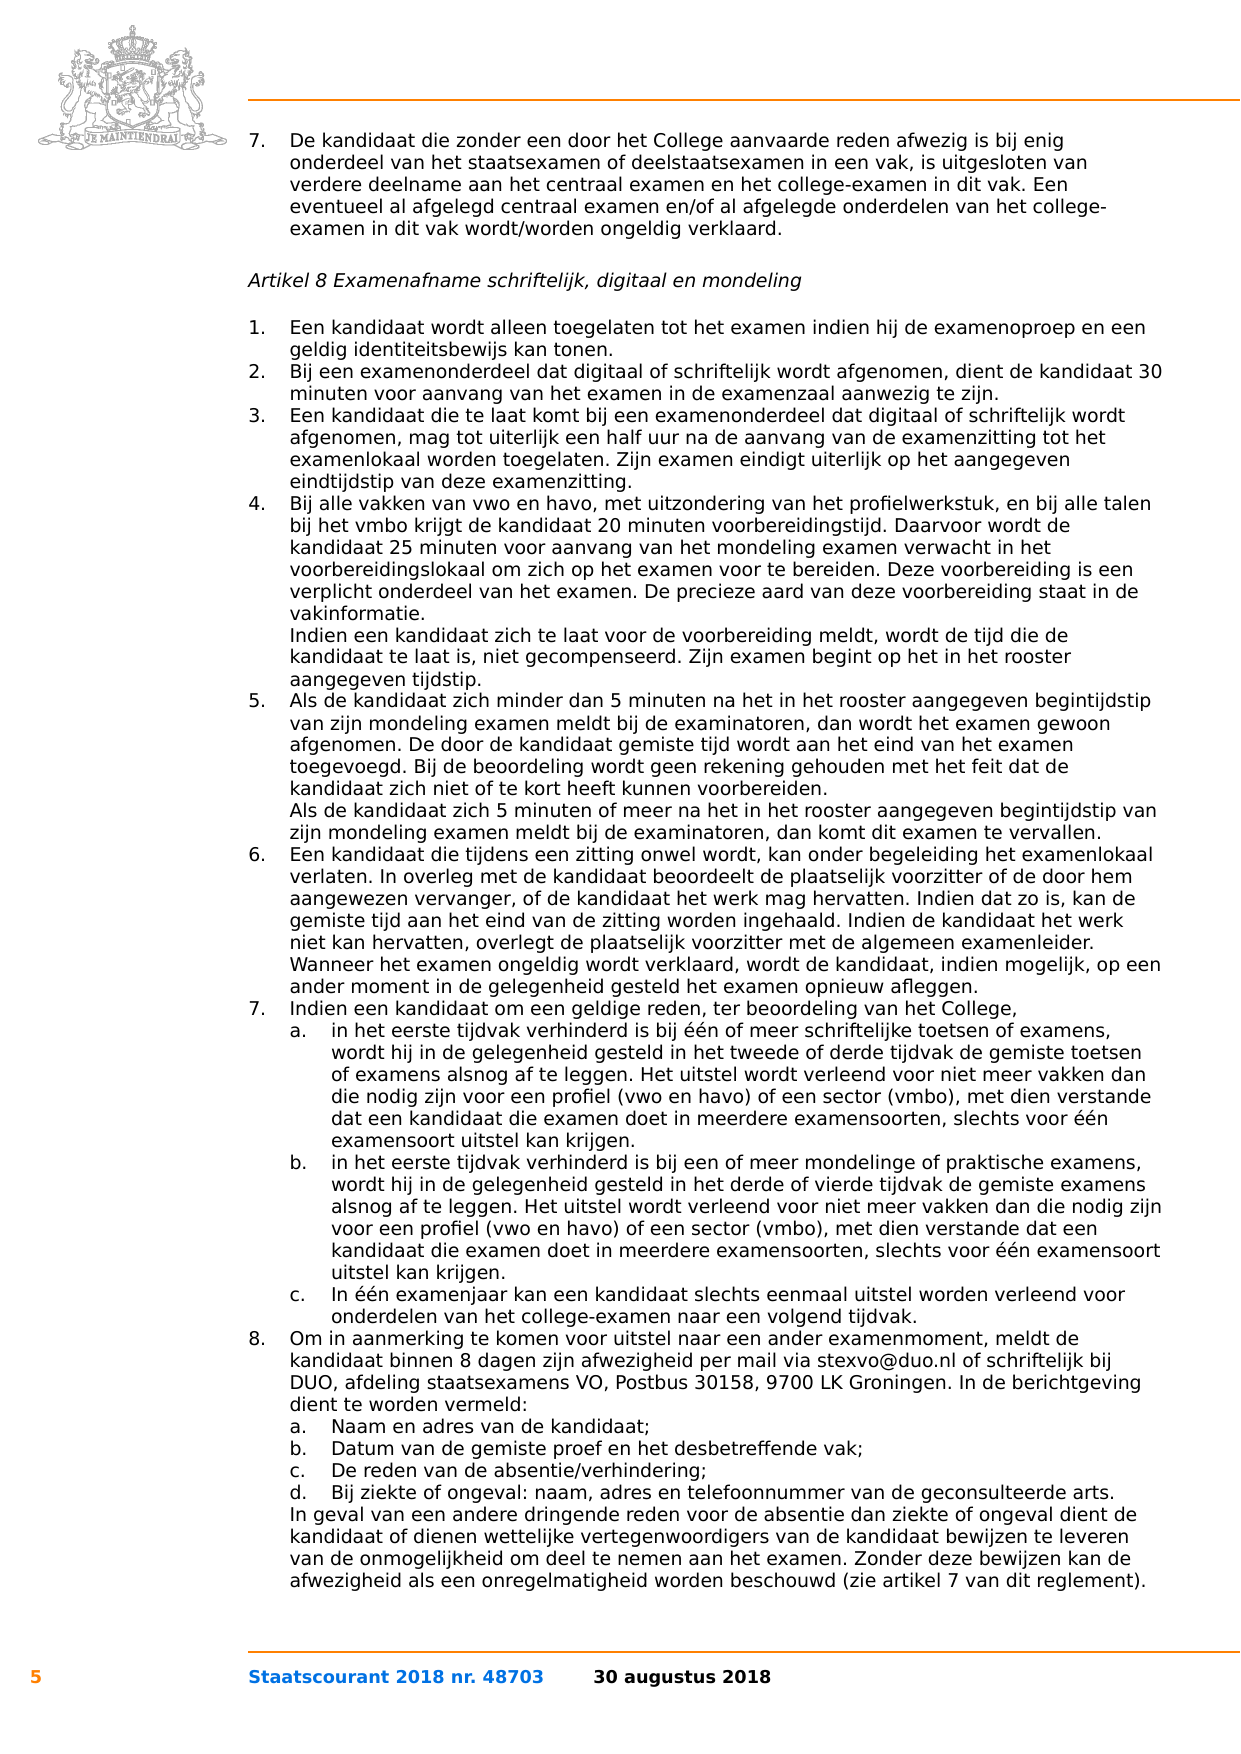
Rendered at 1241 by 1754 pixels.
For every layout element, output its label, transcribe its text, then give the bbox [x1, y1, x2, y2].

text Als de kandidaat zich 5 minuten of meer na het in het rooster aangegeven begintijdstip van zijn mondeling examen meldt bij de examinatoren, dan komt dit examen te vervallen. [289, 800, 1163, 844]
text c. In één examenjaar kan een kandidaat slechts eenmaal uitstel worden verleend voor onderdelen van het college-examen naar een volgend tijdvak. [289, 1284, 1163, 1328]
text 6. Een kandidaat die tijdens een zitting onwel wordt, kan onder begeleiding het examenlokaal verlaten. In overleg met de kandidaat beoordeelt de plaatselijk voorzitter of de door hem aangewezen vervanger, of de kandidaat het werk mag hervatten. Indien dat zo is, kan de gemiste tijd aan het eind van de zitting worden ingehaald. Indien de kandidaat het werk niet kan hervatten, overlegt de plaatselijk voorzitter met de algemeen examenleider. Wanneer het examen ongeldig wordt verklaard, wordt de kandidaat, indien mogelijk, op een ander moment in de gelegenheid gesteld het examen opnieuw afleggen. [248, 844, 1163, 998]
subtitle Artikel 8 Examenafname schriftelijk, digitaal en mondeling [248, 270, 1163, 292]
text 4. Bij alle vakken van vwo en havo, met uitzondering van het profielwerkstuk, en bij alle talen bij het vmbo krijgt de kandidaat 20 minuten voorbereidingstijd. Daarvoor wordt de kandidaat 25 minuten voor aanvang van het mondeling examen verwacht in het voorbereidingslokaal om zich op het examen voor te bereiden. Deze voorbereiding is een verplicht onderdeel van het examen. De precieze aard van deze voorbereiding staat in de vakinformatie. [248, 493, 1163, 624]
text 5. Als de kandidaat zich minder dan 5 minuten na het in het rooster aangegeven begintijdstip van zijn mondeling examen meldt bij de examinatoren, dan wordt het examen gewoon afgenomen. De door de kandidaat gemiste tijd wordt aan het eind van het examen toegevoegd. Bij de beoordeling wordt geen rekening gehouden met het feit dat de kandidaat zich niet of te kort heeft kunnen voorbereiden. [248, 690, 1163, 800]
text 7. De kandidaat die zonder een door het College aanvaarde reden afwezig is bij enig onderdeel van het staatsexamen of deelstaatsexamen in een vak, is uitgesloten van verdere deelname aan het centraal examen en het college-examen in dit vak. Een eventueel al afgelegd centraal examen en/of al afgelegde onderdelen van het college-examen in dit vak wordt/worden ongeldig verklaard. [248, 130, 1163, 240]
text a. Naam en adres van de kandidaat; [289, 1416, 1163, 1438]
text 7. Indien een kandidaat om een geldige reden, ter beoordeling van het College, [248, 998, 1163, 1020]
text 2. Bij een examenonderdeel dat digitaal of schriftelijk wordt afgenomen, dient de kandidaat 30 minuten voor aanvang van het examen in de examenzaal aanwezig te zijn. [248, 361, 1163, 405]
picture [38, 25, 227, 150]
text 3. Een kandidaat die te laat komt bij een examenonderdeel dat digitaal of schriftelijk wordt afgenomen, mag tot uiterlijk een half uur na de aanvang van de examenzitting tot het examenlokaal worden toegelaten. Zijn examen eindigt uiterlijk op het aangegeven eindtijdstip van deze examenzitting. [248, 405, 1163, 493]
text 8. Om in aanmerking te komen voor uitstel naar een ander examenmoment, meldt de kandidaat binnen 8 dagen zijn afwezigheid per mail via stexvo@duo.nl of schriftelijk bij DUO, afdeling staatsexamens VO, Postbus 30158, 9700 LK Groningen. In de berichtgeving dient te worden vermeld: [248, 1328, 1163, 1416]
text Indien een kandidaat zich te laat voor de voorbereiding meldt, wordt de tijd die de kandidaat te laat is, niet gecompenseerd. Zijn examen begint op het in het rooster aangegeven tijdstip. [289, 624, 1163, 690]
text c. De reden van de absentie/verhindering; [289, 1460, 1163, 1482]
text b. in het eerste tijdvak verhinderd is bij een of meer mondelinge of praktische examens, wordt hij in de gelegenheid gesteld in het derde of vierde tijdvak de gemiste examens alsnog af te leggen. Het uitstel wordt verleend voor niet meer vakken dan die nodig zijn voor een profiel (vwo en havo) of een sector (vmbo), met dien verstande dat een kandidaat die examen doet in meerdere examensoorten, slechts voor één examensoort uitstel kan krijgen. [289, 1152, 1163, 1284]
text a. in het eerste tijdvak verhinderd is bij één of meer schriftelijke toetsen of examens, wordt hij in de gelegenheid gesteld in het tweede of derde tijdvak de gemiste toetsen of examens alsnog af te leggen. Het uitstel wordt verleend voor niet meer vakken dan die nodig zijn voor een profiel (vwo en havo) of een sector (vmbo), met dien verstande dat een kandidaat die examen doet in meerdere examensoorten, slechts voor één examensoort uitstel kan krijgen. [289, 1020, 1163, 1152]
text 1. Een kandidaat wordt alleen toegelaten tot het examen indien hij de examenoproep en een geldig identiteitsbewijs kan tonen. [248, 317, 1163, 361]
text b. Datum van de gemiste proef en het desbetreffende vak; [289, 1438, 1163, 1460]
text d. Bij ziekte of ongeval: naam, adres en telefoonnummer van de geconsulteerde arts. [289, 1482, 1163, 1504]
text In geval van een andere dringende reden voor de absentie dan ziekte of ongeval dient de kandidaat of dienen wettelijke vertegenwoordigers van de kandidaat bewijzen te leveren van de onmogelijkheid om deel te nemen aan het examen. Zonder deze bewijzen kan de afwezigheid als een onregelmatigheid worden beschouwd (zie artikel 7 van dit reglement). [289, 1504, 1163, 1592]
